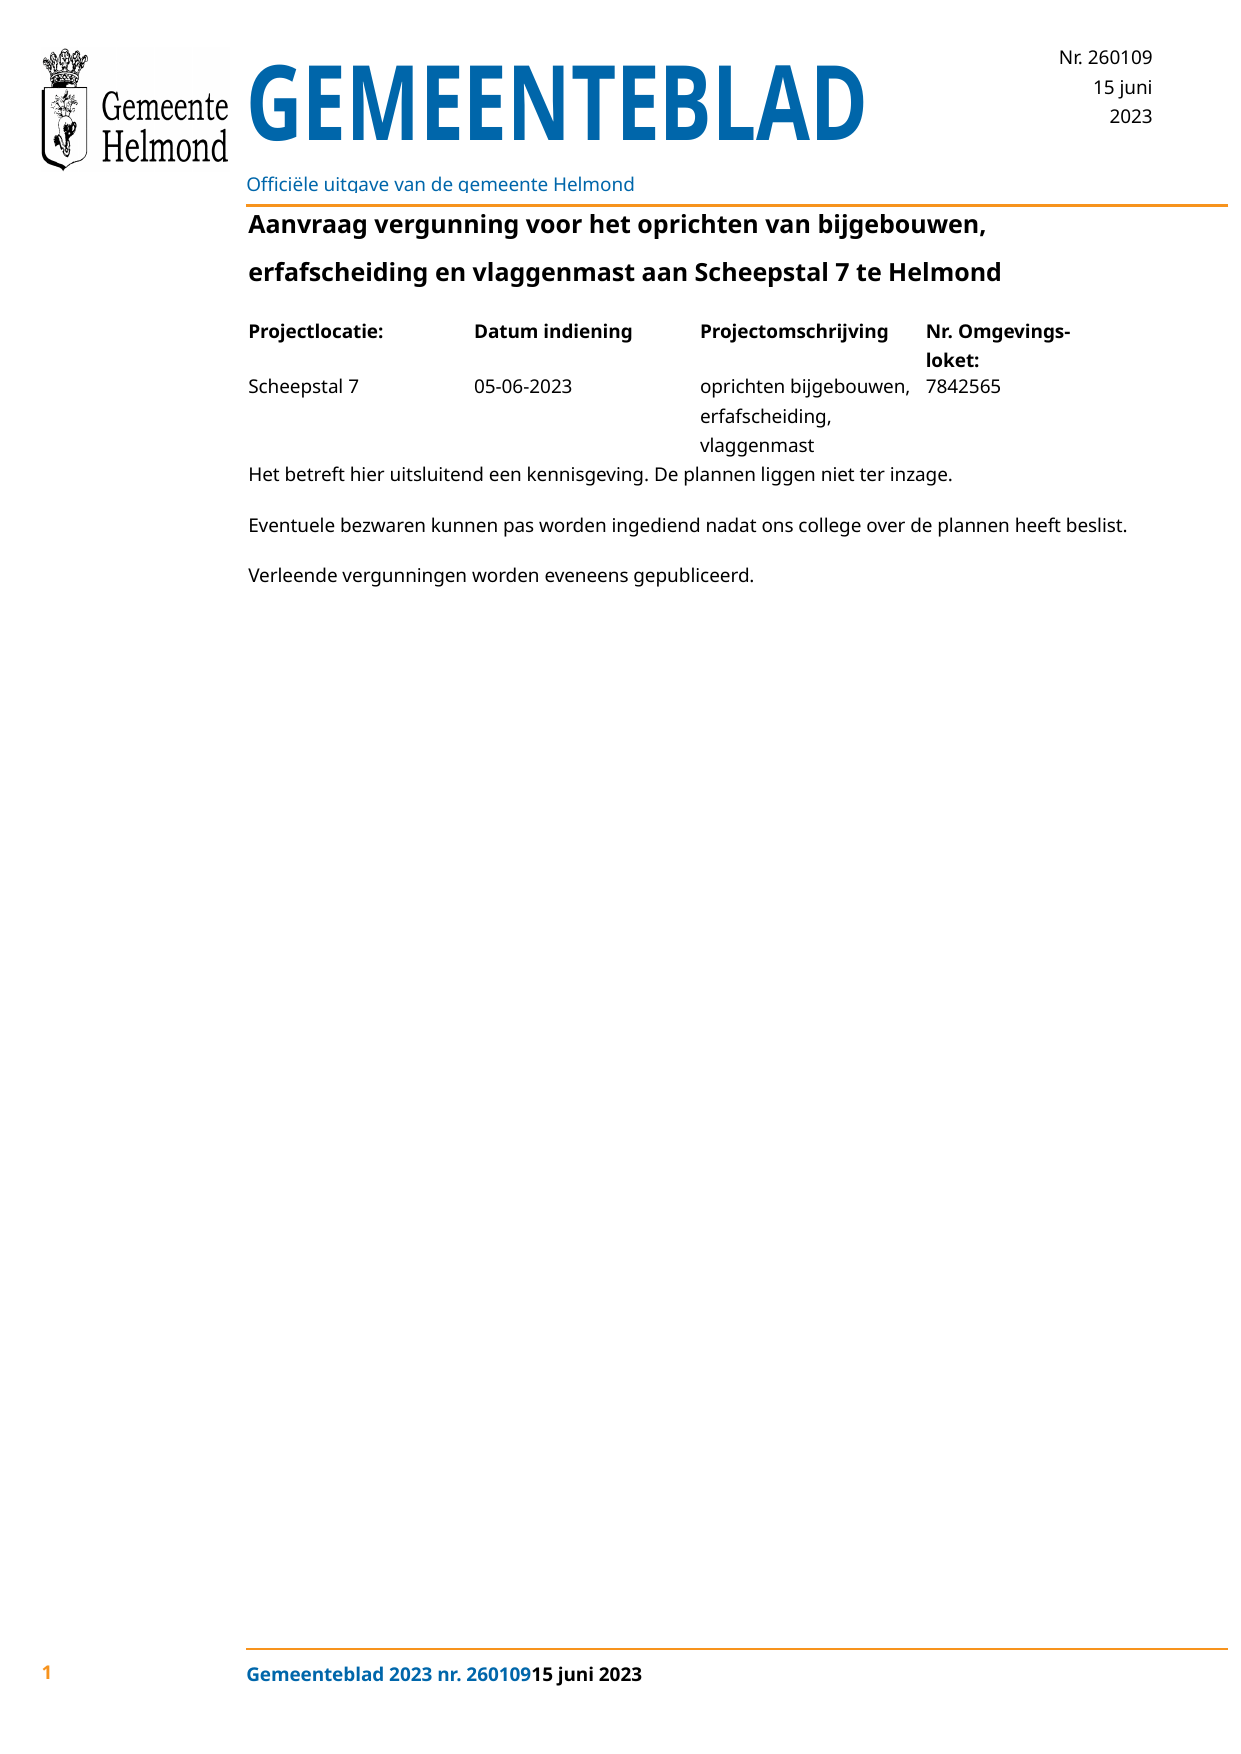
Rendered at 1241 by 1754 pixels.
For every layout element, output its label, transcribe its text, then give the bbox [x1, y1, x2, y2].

text Aanvraag vergunning voor het oprichten van bijgebouwen, erfafscheiding en vlaggenmast aan Scheepstal 7 te Helmond [248, 207, 1152, 288]
table_header Nr. Omgevings- loket: [926, 318, 1152, 373]
table_cell Scheepstal 7 [248, 373, 474, 458]
table_header Projectomschrijving [700, 318, 926, 373]
text Eventuele bezwaren kunnen pas worden ingediend nadat ons college over de plannen heeft beslist. [248, 512, 1152, 538]
text Verleende vergunningen worden eveneens gepubliceerd. [248, 562, 1152, 588]
table_header Projectlocatie: [248, 318, 474, 373]
table_cell 05-06-2023 [474, 373, 700, 458]
table_header Datum indiening [474, 318, 700, 373]
table_cell 7842565 [926, 373, 1152, 458]
picture [41, 47, 231, 172]
text Het betreft hier uitsluitend een kennisgeving. De plannen liggen niet ter inzage. [248, 461, 1152, 487]
table_cell oprichten bijgebouwen, erfafscheiding, vlaggenmast [700, 373, 926, 458]
